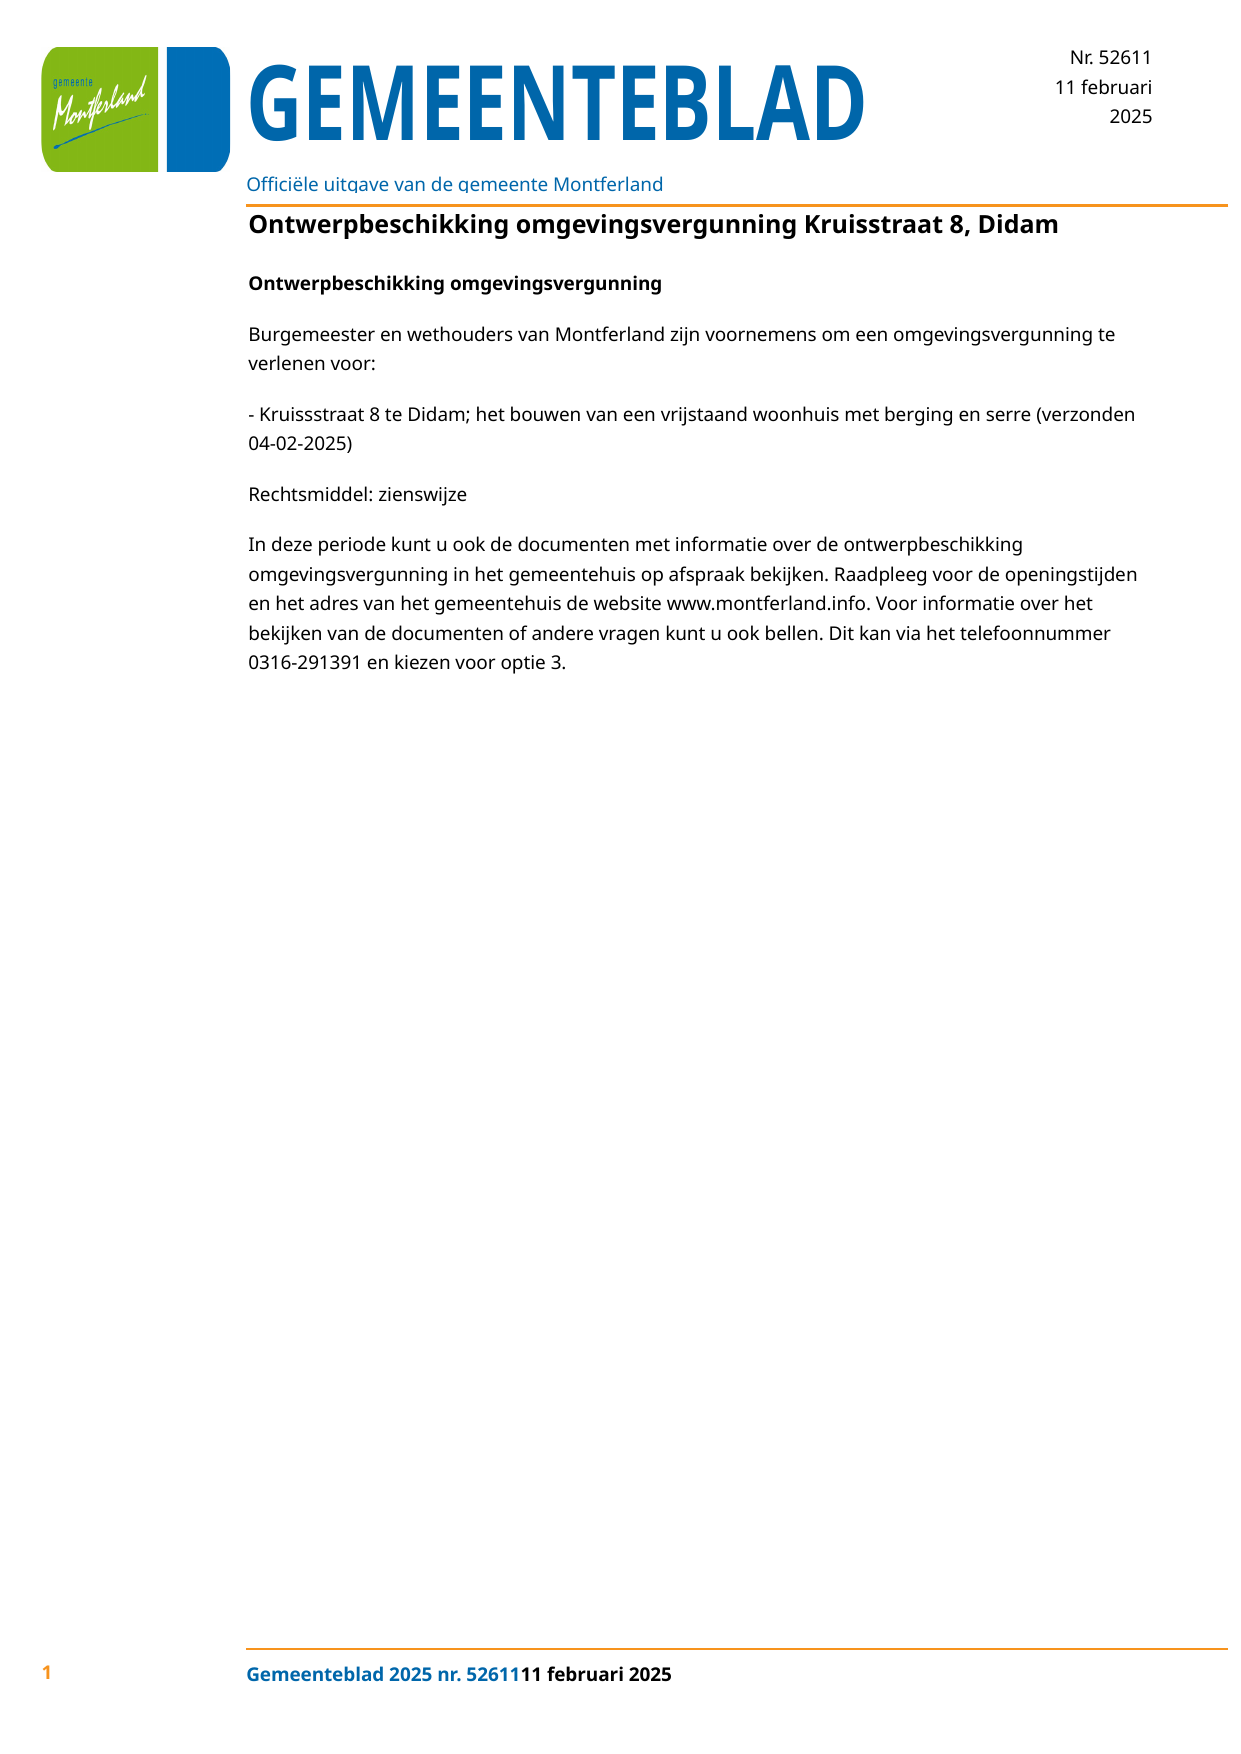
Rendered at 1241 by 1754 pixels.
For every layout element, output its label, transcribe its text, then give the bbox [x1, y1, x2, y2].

text In deze periode kunt u ook de documenten met informatie over de ontwerpbeschikking omgevingsvergunning in het gemeentehuis op afspraak bekijken. Raadpleeg voor de openingstijden en het adres van het gemeentehuis de website www.montferland.info. Voor informatie over het bekijken van de documenten of andere vragen kunt u ook bellen. Dit kan via het telefoonnummer 0316-291391 en kiezen voor optie 3. [248, 531, 1152, 675]
text Burgemeester en wethouders van Montferland zijn voornemens om een omgevingsvergunning te verlenen voor: [248, 321, 1152, 376]
picture [41, 47, 231, 172]
text Ontwerpbeschikking omgevingsvergunning Kruisstraat 8, Didam [248, 207, 1152, 241]
text Rechtsmiddel: zienswijze [248, 481, 1152, 506]
text - Kruissstraat 8 te Didam; het bouwen van een vrijstaand woonhuis met berging en serre (verzonden 04-02-2025) [248, 401, 1152, 456]
text Ontwerpbeschikking omgevingsvergunning [248, 270, 1152, 296]
